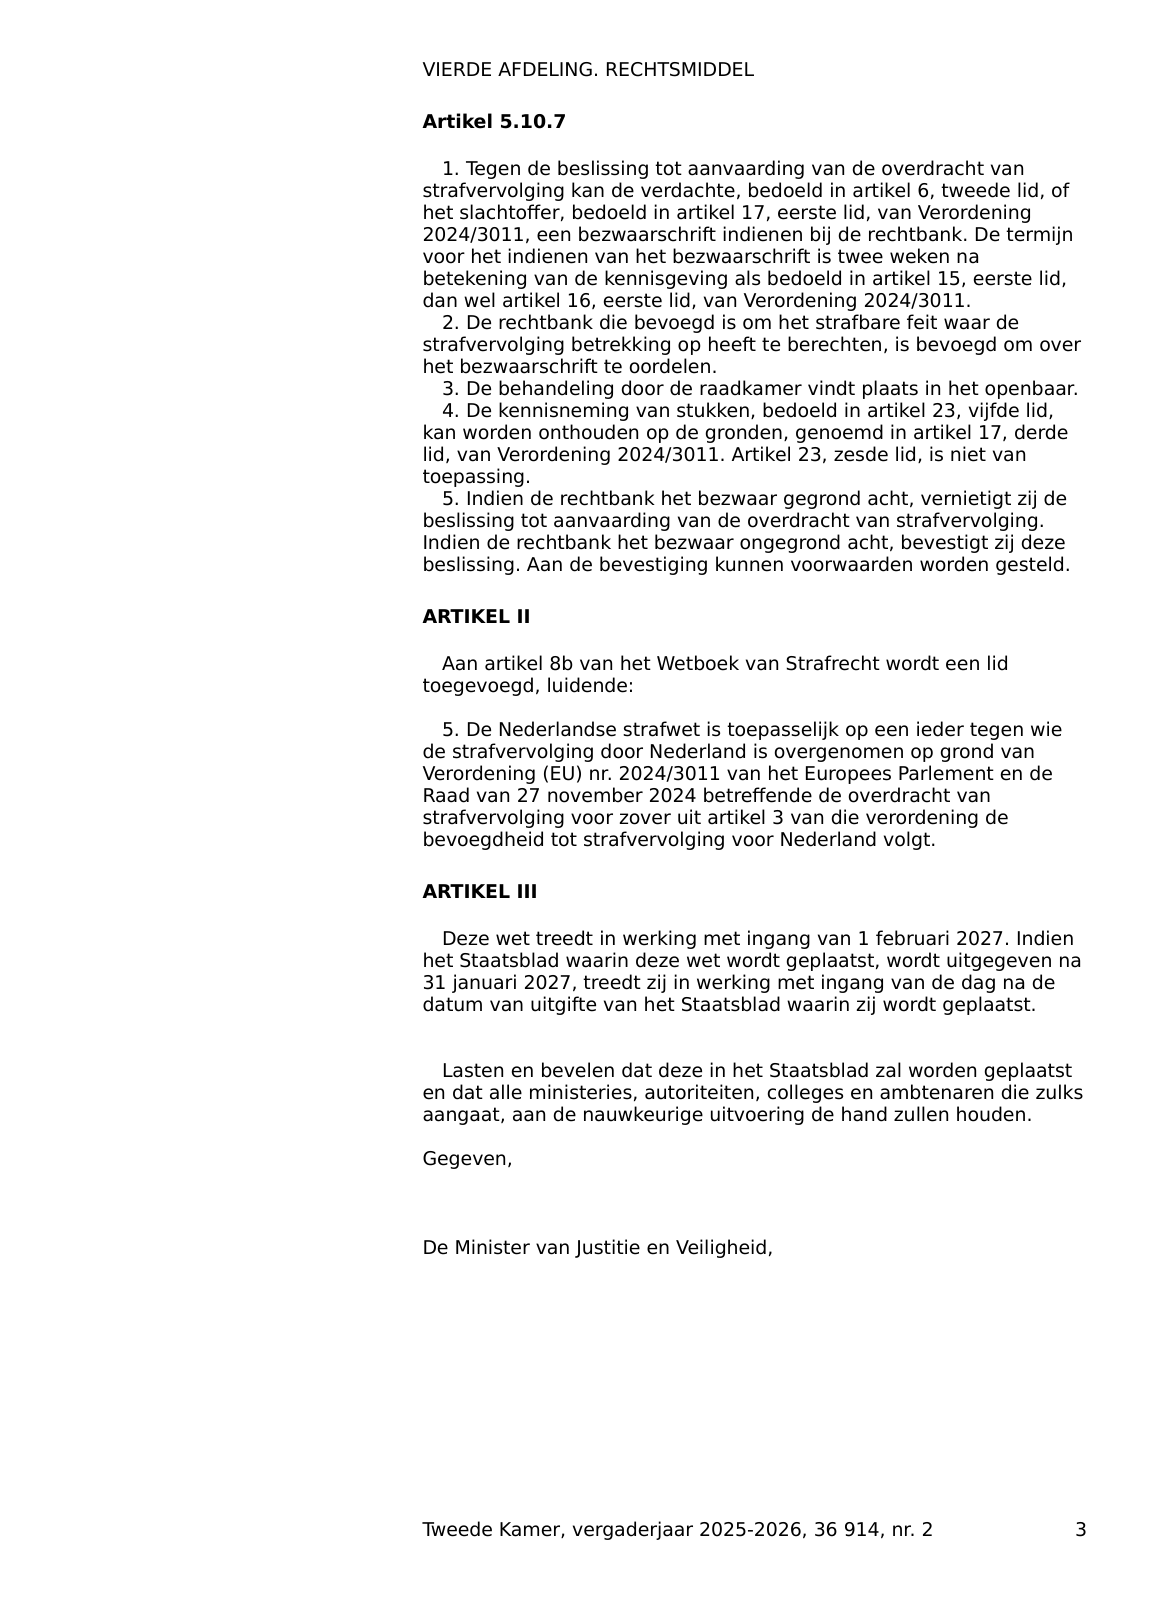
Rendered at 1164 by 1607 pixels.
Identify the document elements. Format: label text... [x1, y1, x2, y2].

subtitle VIERDE AFDELING. RECHTSMIDDEL [422, 59, 1087, 81]
text Aan artikel 8b van het Wetboek van Strafrecht wordt een lid toegevoegd, luidende: [422, 653, 1087, 697]
text 2. De rechtbank die bevoegd is om het strafbare feit waar de strafvervolging betrekking op heeft te berechten, is bevoegd om over het bezwaarschrift te oordelen. [422, 312, 1087, 378]
text 1. Tegen de beslissing tot aanvaarding van de overdracht van strafvervolging kan de verdachte, bedoeld in artikel 6, tweede lid, of het slachtoffer, bedoeld in artikel 17, eerste lid, van Verordening 2024/3011, een bezwaarschrift indienen bij de rechtbank. De termijn voor het indienen van het bezwaarschrift is twee weken na betekening van de kennisgeving als bedoeld in artikel 15, eerste lid, dan wel artikel 16, eerste lid, van Verordening 2024/3011. [422, 158, 1087, 312]
text Lasten en bevelen dat deze in het Staatsblad zal worden geplaatst en dat alle ministeries, autoriteiten, colleges en ambtenaren die zulks aangaat, aan de nauwkeurige uitvoering de hand zullen houden. [422, 1060, 1087, 1126]
text 5. Indien de rechtbank het bezwaar gegrond acht, vernietigt zij de beslissing tot aanvaarding van de overdracht van strafvervolging. Indien de rechtbank het bezwaar ongegrond acht, bevestigt zij deze beslissing. Aan de bevestiging kunnen voorwaarden worden gesteld. [422, 488, 1087, 576]
text Gegeven, [422, 1148, 1087, 1170]
subtitle ARTIKEL III [422, 881, 1087, 903]
text De Minister van Justitie en Veiligheid, [422, 1237, 1087, 1258]
subtitle Artikel 5.10.7 [422, 111, 1087, 133]
text 5. De Nederlandse strafwet is toepasselijk op een ieder tegen wie de strafvervolging door Nederland is overgenomen op grond van Verordening (EU) nr. 2024/3011 van het Europees Parlement en de Raad van 27 november 2024 betreffende de overdracht van strafvervolging voor zover uit artikel 3 van die verordening de bevoegdheid tot strafvervolging voor Nederland volgt. [422, 719, 1087, 851]
text Deze wet treedt in werking met ingang van 1 februari 2027. Indien het Staatsblad waarin deze wet wordt geplaatst, wordt uitgegeven na 31 januari 2027, treedt zij in werking met ingang van de dag na de datum van uitgifte van het Staatsblad waarin zij wordt geplaatst. [422, 928, 1087, 1016]
subtitle ARTIKEL II [422, 606, 1087, 628]
text 4. De kennisneming van stukken, bedoeld in artikel 23, vijfde lid, kan worden onthouden op de gronden, genoemd in artikel 17, derde lid, van Verordening 2024/3011. Artikel 23, zesde lid, is niet van toepassing. [422, 400, 1087, 488]
text 3. De behandeling door de raadkamer vindt plaats in het openbaar. [422, 378, 1087, 400]
